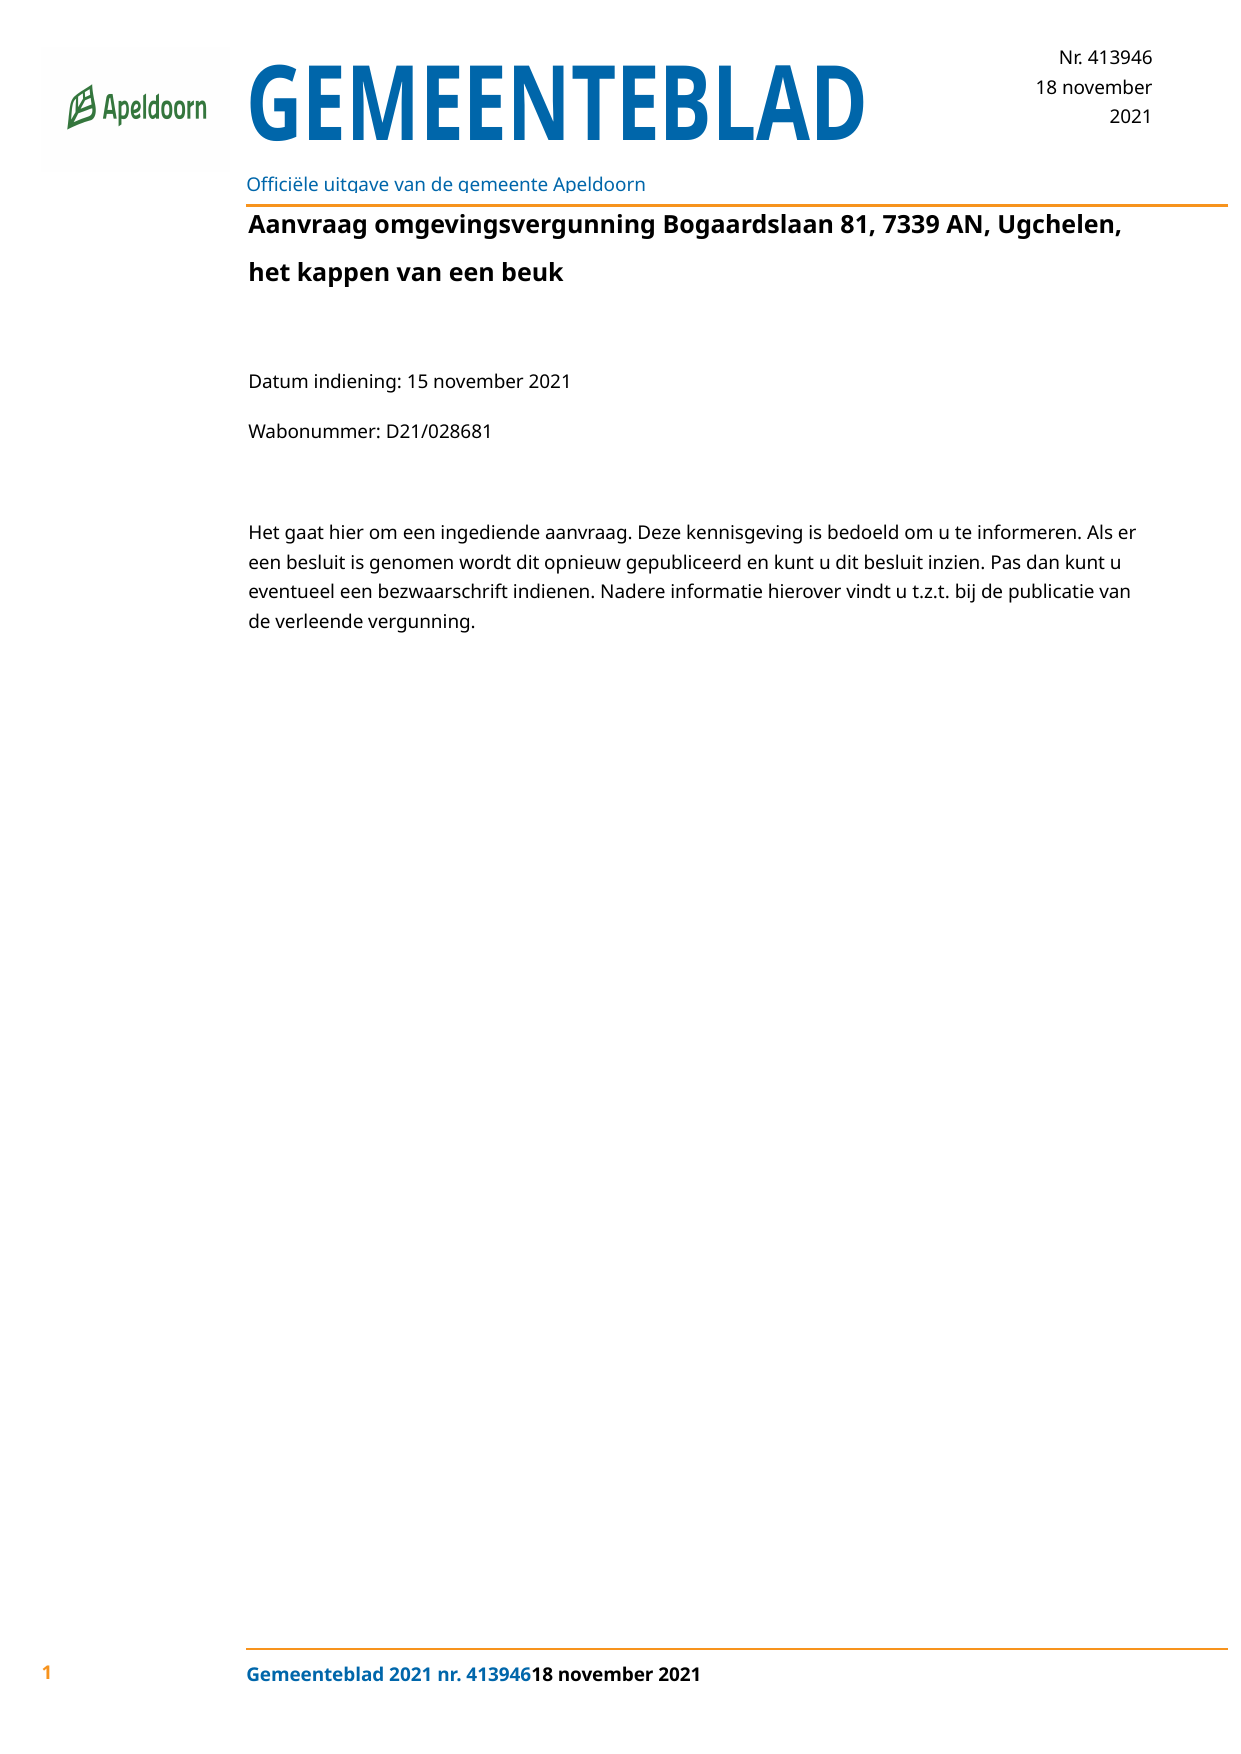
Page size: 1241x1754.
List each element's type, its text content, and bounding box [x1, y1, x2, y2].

text Het gaat hier om een ingediende aanvraag. Deze kennisgeving is bedoeld om u te informeren. Als er een besluit is genomen wordt dit opnieuw gepubliceerd en kunt u dit besluit inzien. Pas dan kunt u eventueel een bezwaarschrift indienen. Nadere informatie hierover vindt u t.z.t. bij de publicatie van de verleende vergunning. [248, 519, 1152, 634]
text Wabonummer: D21/028681 [248, 419, 1152, 444]
picture [41, 47, 231, 172]
text Datum indiening: 15 november 2021 [248, 368, 1152, 394]
text Aanvraag omgevingsvergunning Bogaardslaan 81, 7339 AN, Ugchelen, het kappen van een beuk [248, 207, 1152, 288]
